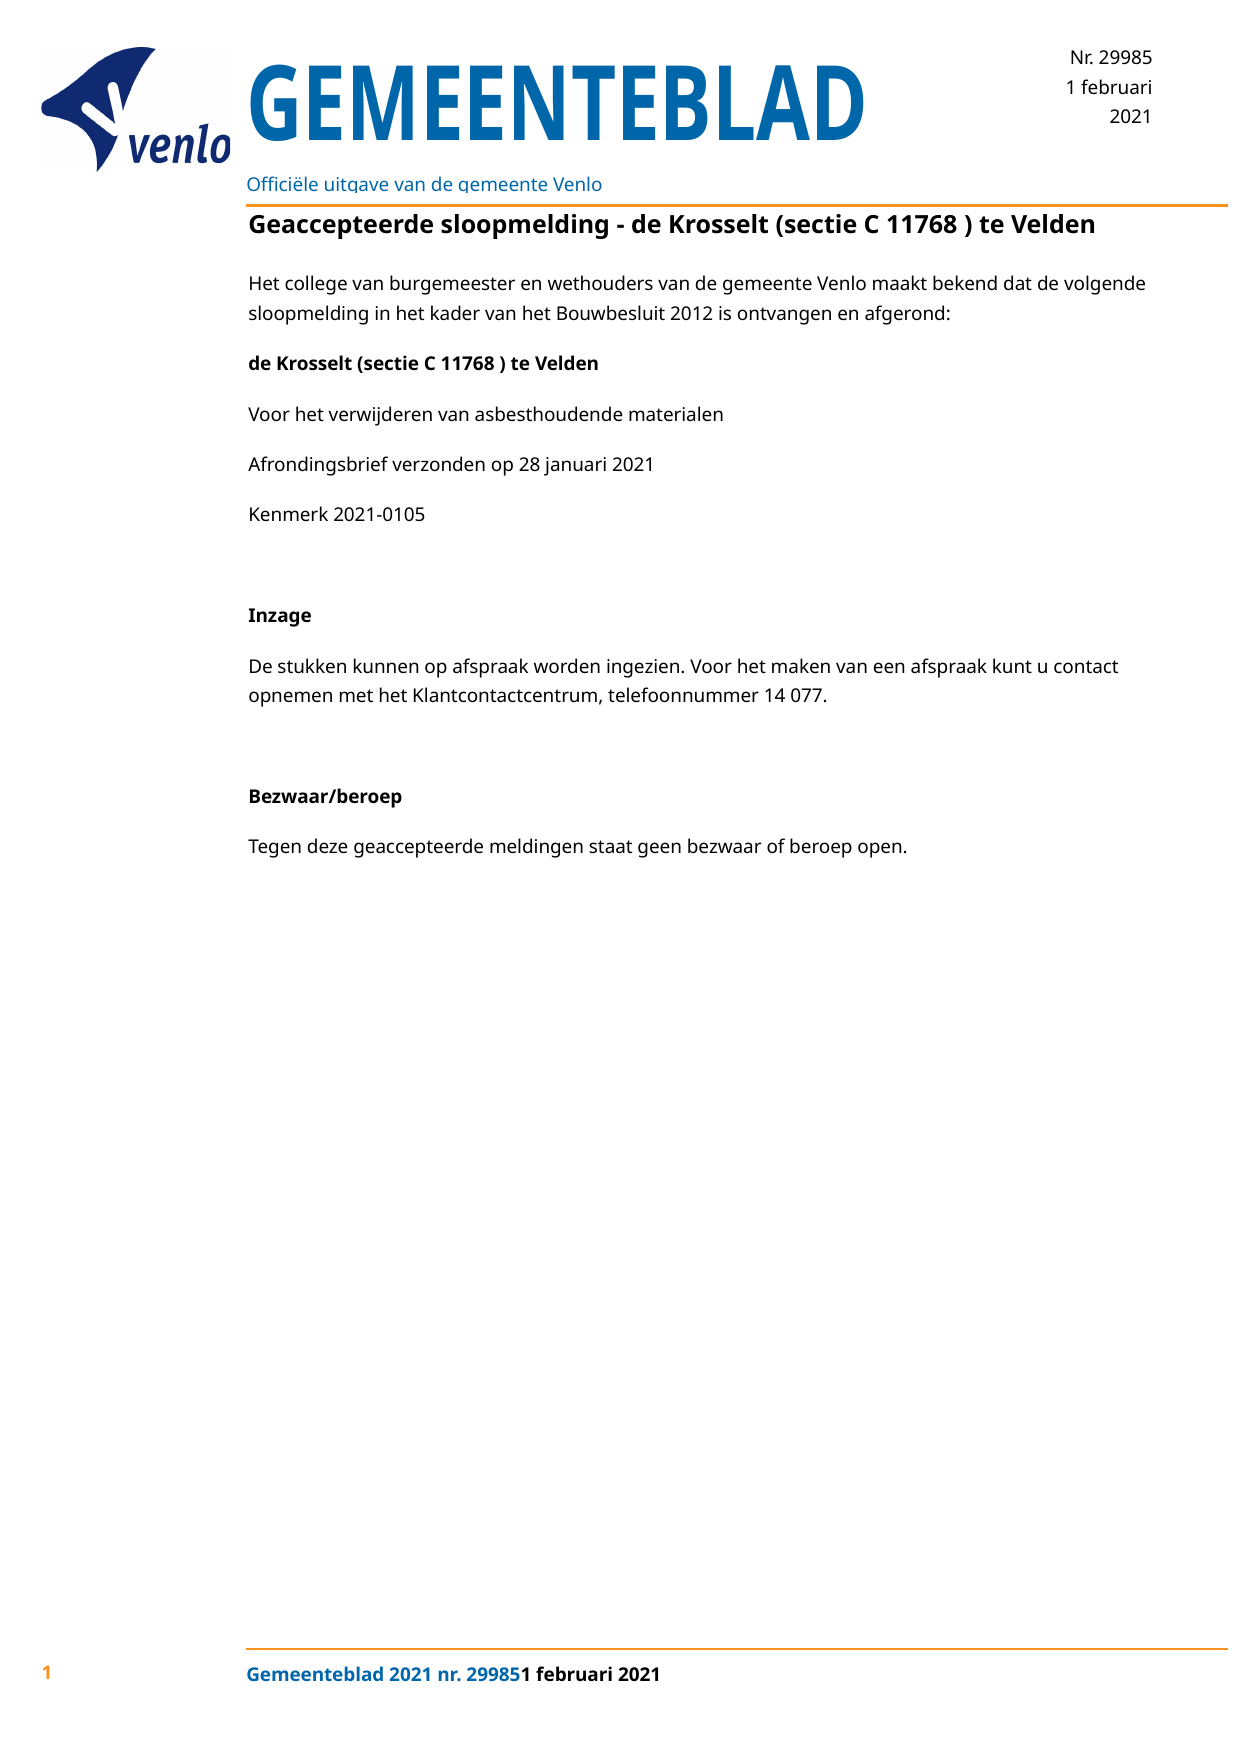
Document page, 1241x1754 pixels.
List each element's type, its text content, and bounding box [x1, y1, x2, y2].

text Afrondingsbrief verzonden op 28 januari 2021 [248, 451, 1152, 477]
text De stukken kunnen op afspraak worden ingezien. Voor het maken van een afspraak kunt u contact opnemen met het Klantcontactcentrum, telefoonnummer 14 077. [248, 653, 1152, 708]
text de Krosselt (sectie C 11768 ) te Velden [248, 350, 1152, 376]
text Tegen deze geaccepteerde meldingen staat geen bezwaar of beroep open. [248, 834, 1152, 859]
text Het college van burgemeester en wethouders van de gemeente Venlo maakt bekend dat de volgende sloopmelding in het kader van het Bouwbesluit 2012 is ontvangen en afgerond: [248, 270, 1152, 326]
text Inzage [248, 602, 1152, 628]
text Voor het verwijderen van asbesthoudende materialen [248, 401, 1152, 426]
picture [41, 47, 231, 172]
text Kenmerk 2021-0105 [248, 502, 1152, 527]
text Bezwaar/beroep [248, 783, 1152, 809]
text Geaccepteerde sloopmelding - de Krosselt (sectie C 11768 ) te Velden [248, 207, 1152, 241]
